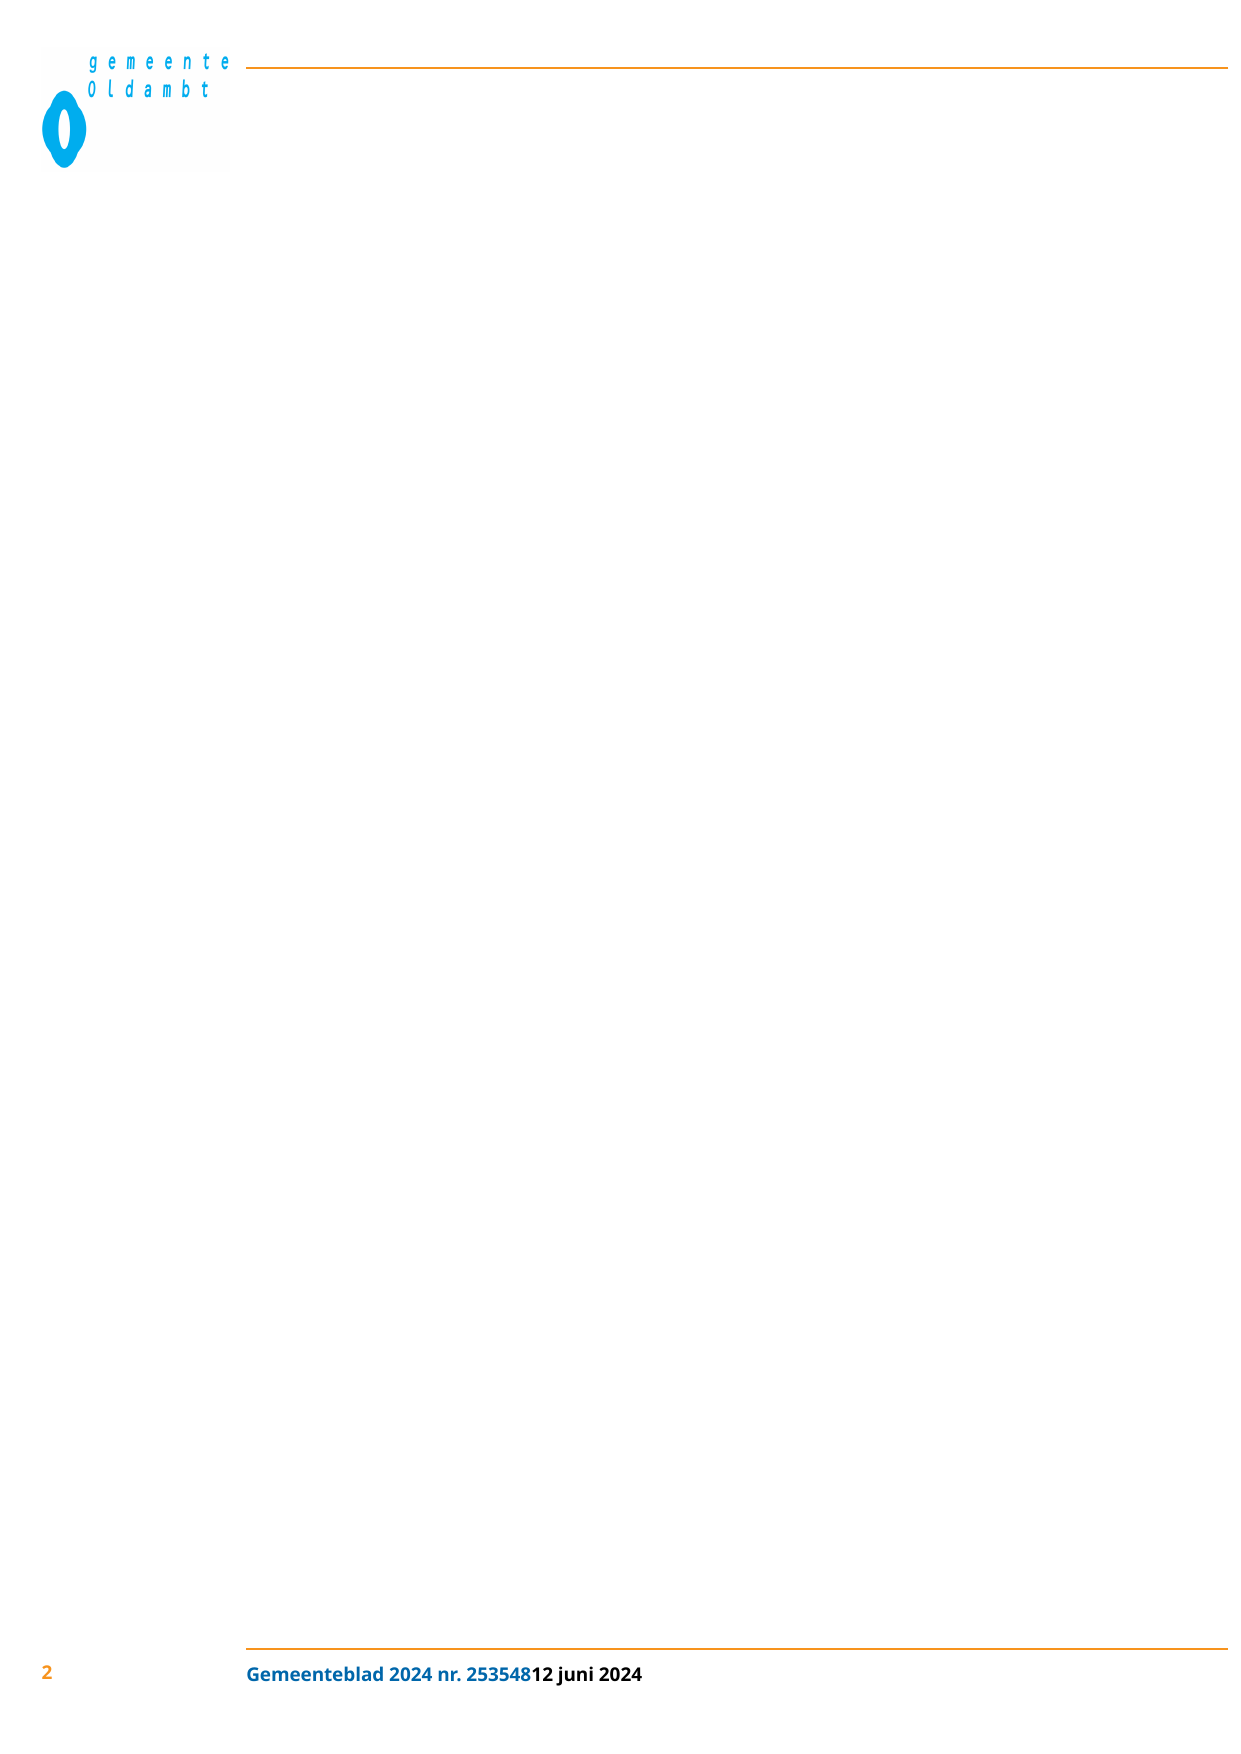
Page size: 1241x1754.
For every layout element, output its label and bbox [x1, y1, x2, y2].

picture [41, 47, 231, 172]
